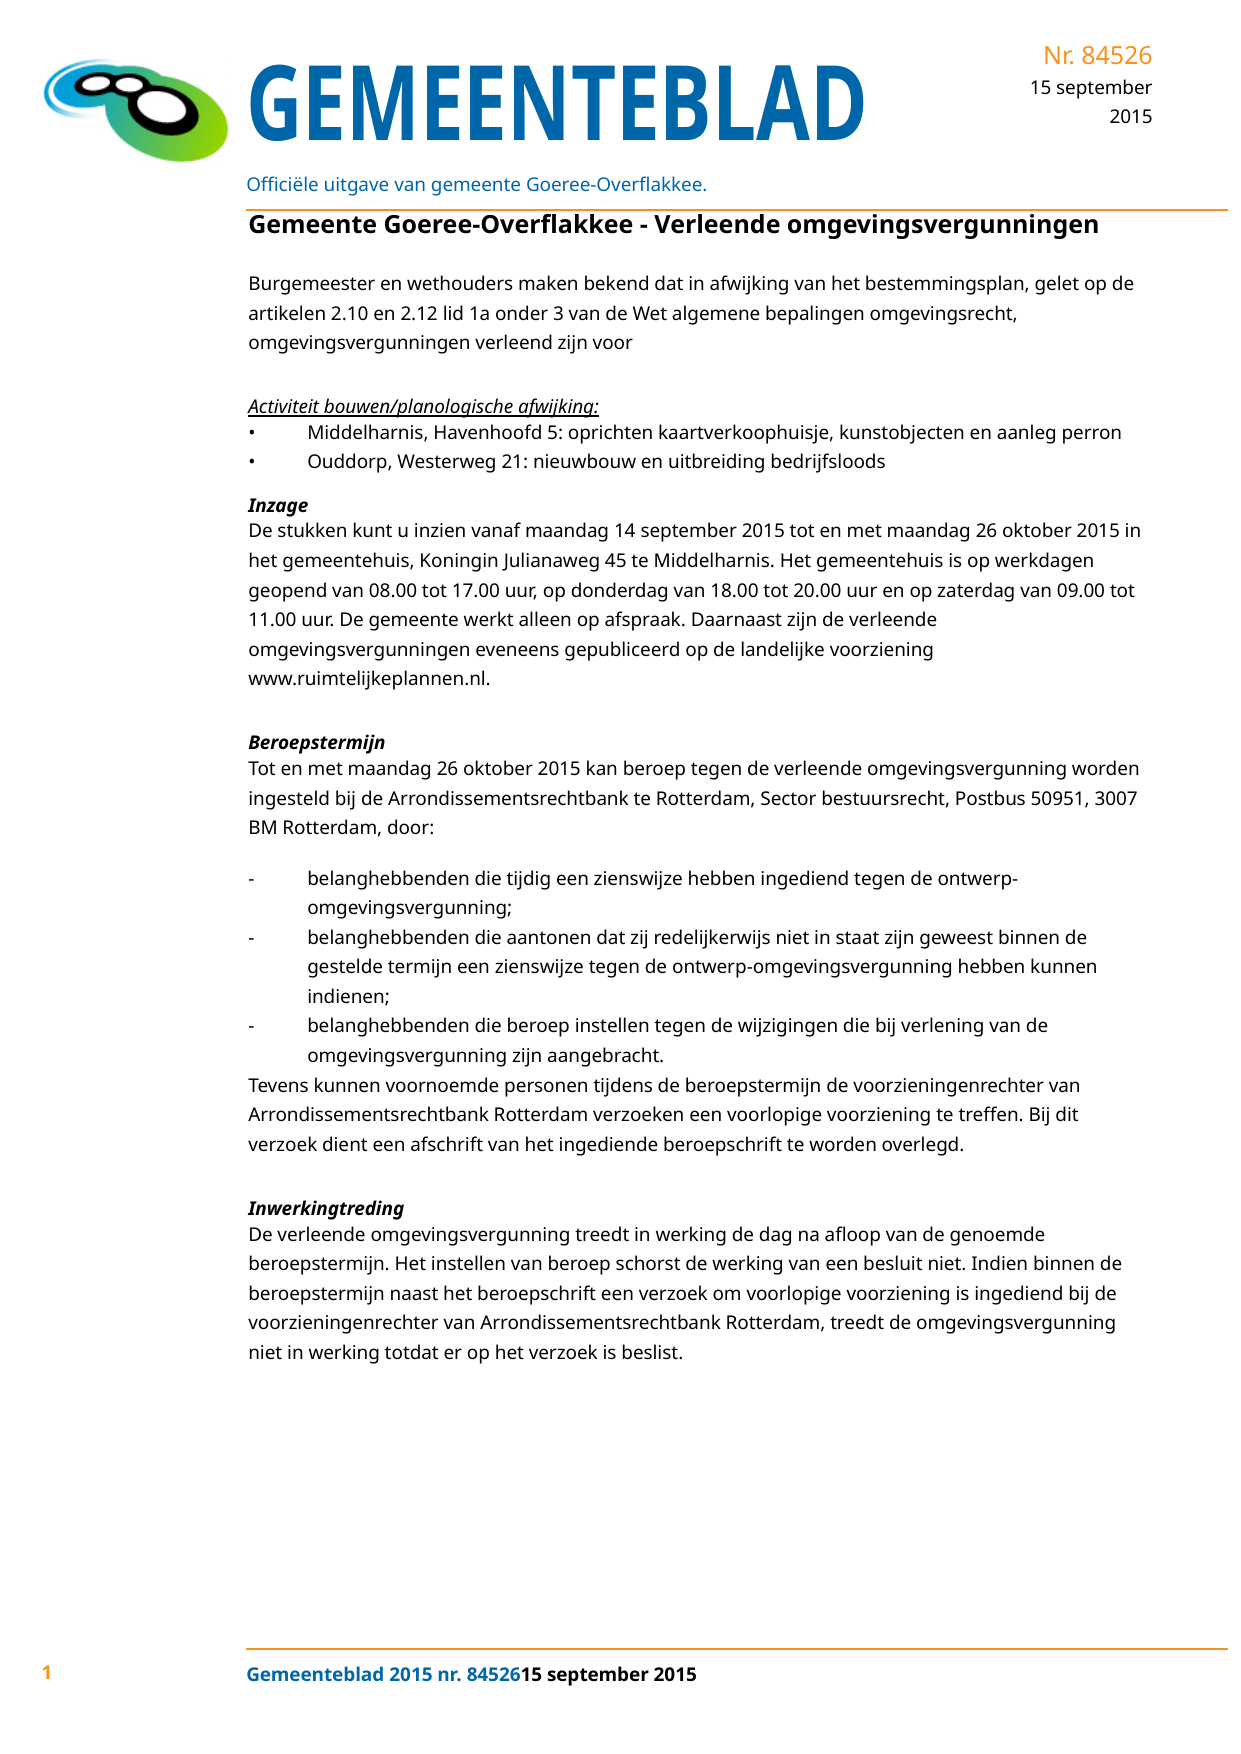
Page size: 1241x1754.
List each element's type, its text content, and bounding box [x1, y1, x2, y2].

text Inzage [248, 492, 1152, 518]
list Ouddorp, Westerweg 21: nieuwbouw en uitbreiding bedrijfsloods [248, 449, 1152, 474]
list belanghebbenden die beroep instellen tegen de wijzigingen die bij verlening van de omgevingsvergunning zijn aangebracht. [248, 1013, 1152, 1068]
picture [41, 47, 231, 172]
list belanghebbenden die tijdig een zienswijze hebben ingediend tegen de ontwerp-omgevingsvergunning; [248, 865, 1152, 920]
text Activiteit bouwen/planologische afwijking: [248, 393, 1152, 419]
text Gemeente Goeree-Overflakkee - Verleende omgevingsvergunningen [248, 211, 1152, 241]
list belanghebbenden die aantonen dat zij redelijkerwijs niet in staat zijn geweest binnen de gestelde termijn een zienswijze tegen de ontwerp-omgevingsvergunning hebben kunnen indienen; [248, 924, 1152, 1009]
text Burgemeester en wethouders maken bekend dat in afwijking van het bestemmingsplan, gelet op de artikelen 2.10 en 2.12 lid 1a onder 3 van de Wet algemene bepalingen omgevingsrecht, omgevingsvergunningen verleend zijn voor [248, 270, 1152, 355]
text Inwerkingtreding [248, 1195, 1152, 1221]
list Middelharnis, Havenhoofd 5: oprichten kaartverkoophuisje, kunstobjecten en aanleg perron [248, 419, 1152, 445]
text Beroepstermijn [248, 729, 1152, 755]
text De verleende omgevingsvergunning treedt in werking de dag na afloop van de genoemde beroepstermijn. Het instellen van beroep schorst de werking van een besluit niet. Indien binnen de beroepstermijn naast het beroepschrift een verzoek om voorlopige voorziening is ingediend bij de voorzieningenrechter van Arrondissementsrechtbank Rotterdam, treedt de omgevingsvergunning niet in werking totdat er op het verzoek is beslist. [248, 1221, 1152, 1365]
text De stukken kunt u inzien vanaf maandag 14 september 2015 tot en met maandag 26 oktober 2015 in het gemeentehuis, Koningin Julianaweg 45 te Middelharnis. Het gemeentehuis is op werkdagen geopend van 08.00 tot 17.00 uur, op donderdag van 18.00 tot 20.00 uur en op zaterdag van 09.00 tot 11.00 uur. De gemeente werkt alleen op afspraak. Daarnaast zijn de verleende omgevingsvergunningen eveneens gepubliceerd op de landelijke voorziening www.ruimtelijkeplannen.nl. [248, 518, 1152, 691]
text Tot en met maandag 26 oktober 2015 kan beroep tegen de verleende omgevingsvergunning worden ingesteld bij de Arrondissementsrechtbank te Rotterdam, Sector bestuursrecht, Postbus 50951, 3007 BM Rotterdam, door: [248, 755, 1152, 840]
text Tevens kunnen voornoemde personen tijdens de beroepstermijn de voorzieningenrechter van Arrondissementsrechtbank Rotterdam verzoeken een voorlopige voorziening te treffen. Bij dit verzoek dient een afschrift van het ingediende beroepschrift te worden overlegd. [248, 1072, 1152, 1157]
